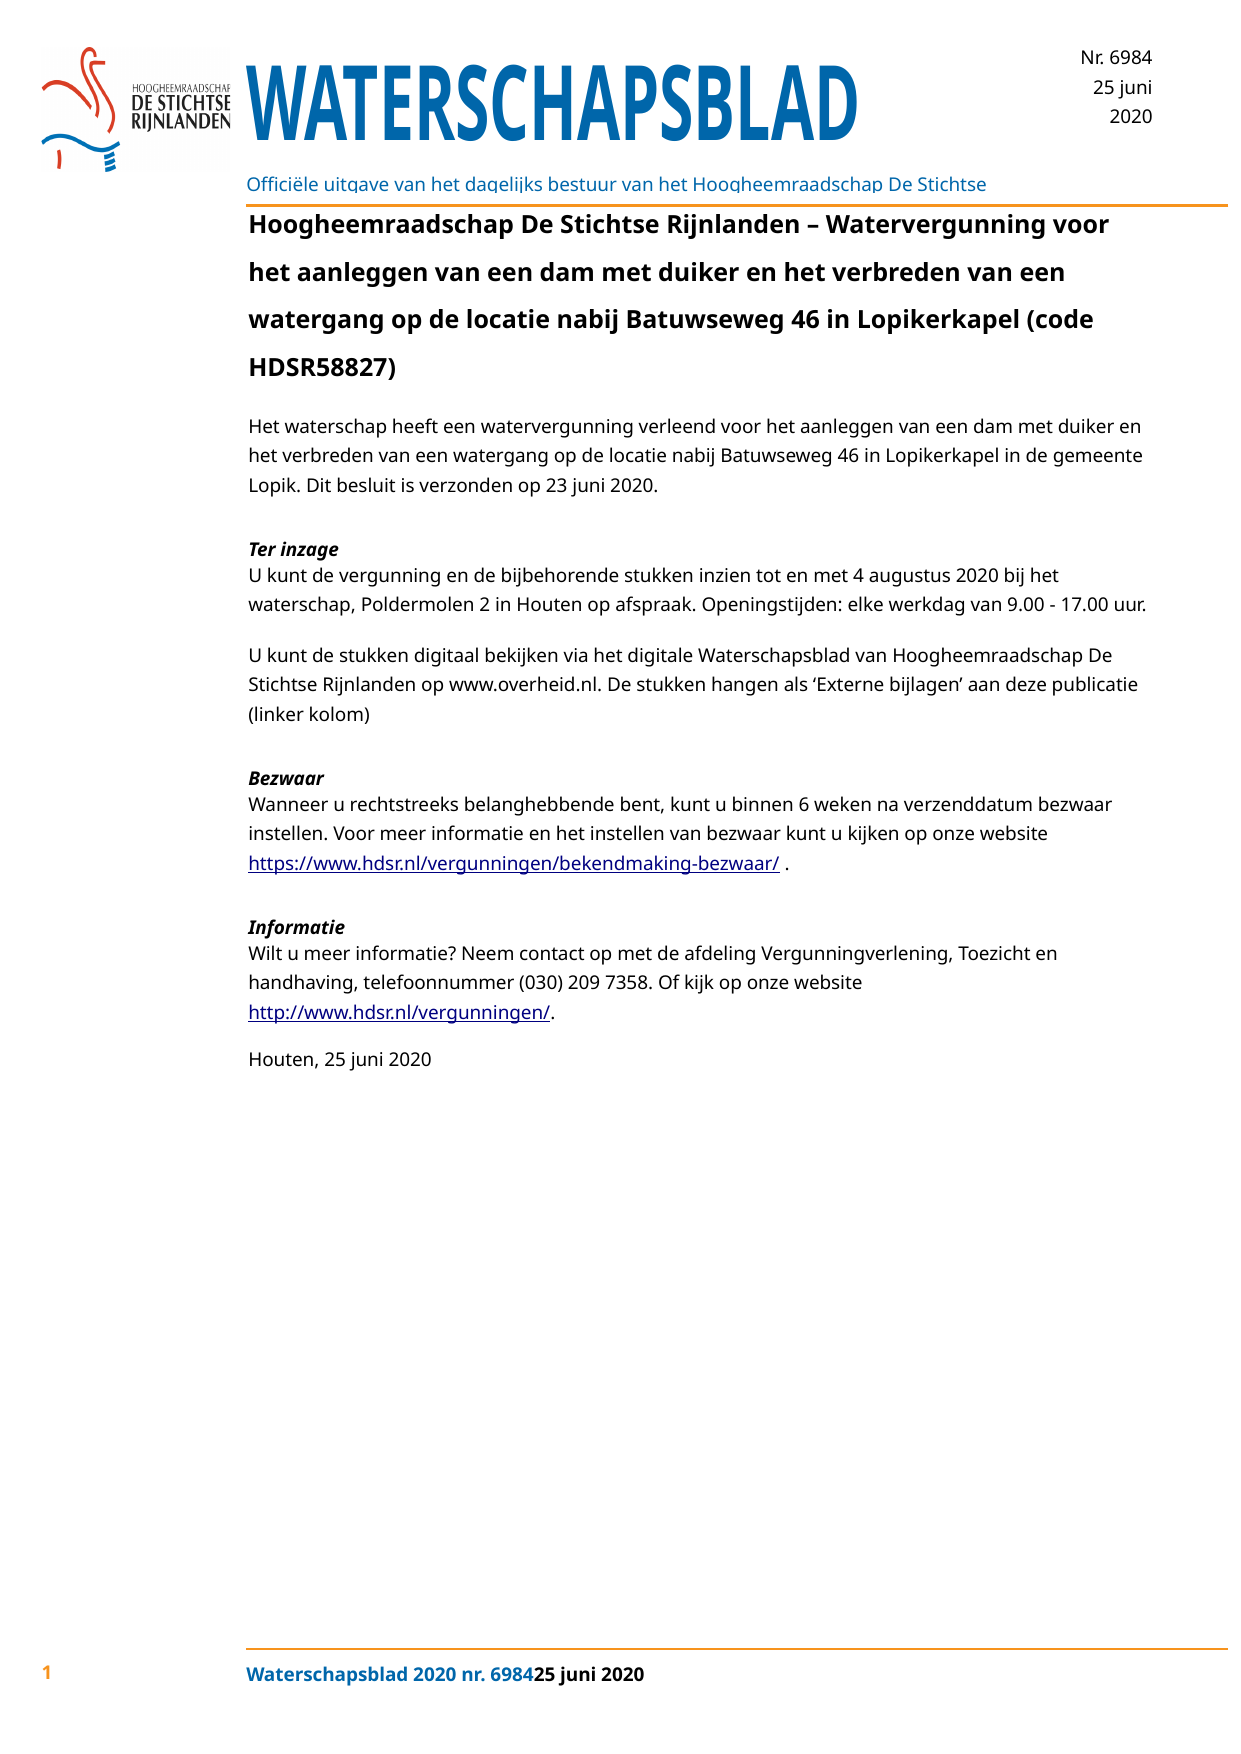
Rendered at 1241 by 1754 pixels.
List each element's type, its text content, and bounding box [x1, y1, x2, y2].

text Ter inzage [248, 536, 1152, 562]
text Wilt u meer informatie? Neem contact op met de afdeling Vergunningverlening, Toezicht en handhaving, telefoonnummer (030) 209 7358. Of kijk op onze website http://www.hdsr.nl/vergunningen/. [248, 940, 1152, 1024]
text U kunt de vergunning en de bijbehorende stukken inzien tot en met 4 augustus 2020 bij het waterschap, Poldermolen 2 in Houten op afspraak. Openingstijden: elke werkdag van 9.00 - 17.00 uur. [248, 562, 1152, 617]
picture [41, 47, 231, 172]
text Het waterschap heeft een watervergunning verleend voor het aanleggen van een dam met duiker en het verbreden van een watergang op de locatie nabij Batuwseweg 46 in Lopikerkapel in de gemeente Lopik. Dit besluit is verzonden op 23 juni 2020. [248, 413, 1152, 498]
text Houten, 25 juni 2020 [248, 1047, 1152, 1072]
text Informatie [248, 914, 1152, 940]
text Bezwaar [248, 765, 1152, 791]
text Hoogheemraadschap De Stichtse Rijnlanden – Watervergunning voor het aanleggen van een dam met duiker en het verbreden van een watergang op de locatie nabij Batuwseweg 46 in Lopikerkapel (code HDSR58827) [248, 207, 1152, 384]
text Wanneer u rechtstreeks belanghebbende bent, kunt u binnen 6 weken na verzenddatum bezwaar instellen. Voor meer informatie en het instellen van bezwaar kunt u kijken op onze website https://www.hdsr.nl/vergunningen/bekendmaking-bezwaar/ . [248, 791, 1152, 876]
text U kunt de stukken digitaal bekijken via het digitale Waterschapsblad van Hoogheemraadschap De Stichtse Rijnlanden op www.overheid.nl. De stukken hangen als ‘Externe bijlagen’ aan deze publicatie (linker kolom) [248, 642, 1152, 727]
